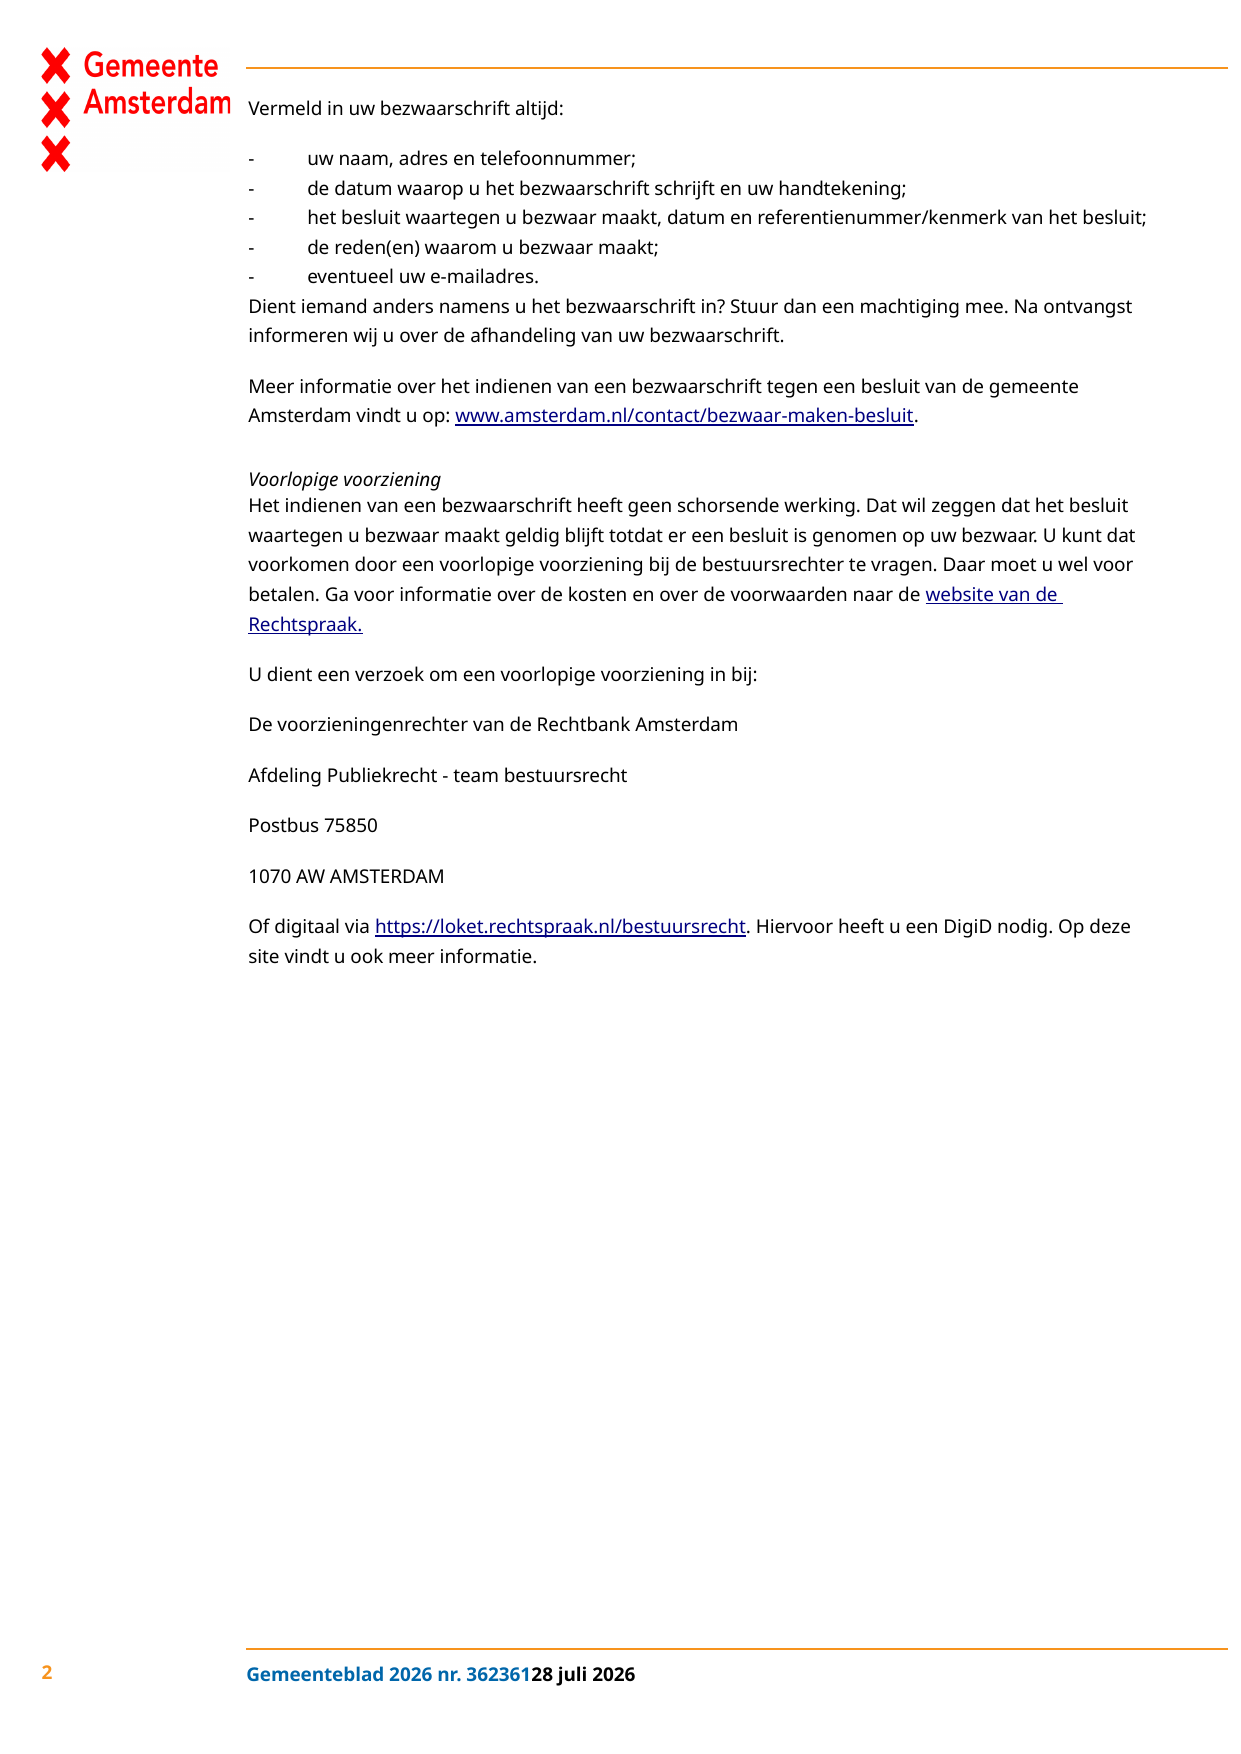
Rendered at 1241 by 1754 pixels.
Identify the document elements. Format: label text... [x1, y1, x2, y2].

text Vermeld in uw bezwaarschrift altijd: [248, 95, 1152, 121]
list de datum waarop u het bezwaarschrift schrijft en uw handtekening; [248, 175, 1152, 201]
text Afdeling Publiekrecht - team bestuursrecht [248, 762, 1152, 788]
list eventueel uw e-mailadres. [248, 263, 1152, 289]
text Voorlopige voorziening [248, 467, 1152, 492]
text U dient een verzoek om een voorlopige voorziening in bij: [248, 661, 1152, 687]
text Het indienen van een bezwaarschrift heeft geen schorsende werking. Dat wil zeggen dat het besluit waartegen u bezwaar maakt geldig blijft totdat er een besluit is genomen op uw bezwaar. U kunt dat voorkomen door een voorlopige voorziening bij de bestuursrechter te vragen. Daar moet u wel voor betalen. Ga voor informatie over de kosten en over de voorwaarden naar de website van de Rechtspraak. [248, 492, 1152, 636]
text 1070 AW AMSTERDAM [248, 863, 1152, 888]
text Dient iemand anders namens u het bezwaarschrift in? Stuur dan een machtiging mee. Na ontvangst informeren wij u over de afhandeling van uw bezwaarschrift. [248, 293, 1152, 348]
list uw naam, adres en telefoonnummer; [248, 145, 1152, 171]
picture [41, 47, 231, 172]
list de reden(en) waarom u bezwaar maakt; [248, 234, 1152, 260]
list het besluit waartegen u bezwaar maakt, datum en referentienummer/kenmerk van het besluit; [248, 204, 1152, 230]
text Of digitaal via https://loket.rechtspraak.nl/bestuursrecht. Hiervoor heeft u een DigiD nodig. Op deze site vindt u ook meer informatie. [248, 913, 1152, 968]
text De voorzieningenrechter van de Rechtbank Amsterdam [248, 712, 1152, 737]
text Meer informatie over het indienen van een bezwaarschrift tegen een besluit van de gemeente Amsterdam vindt u op: www.amsterdam.nl/contact/bezwaar-maken-besluit. [248, 373, 1152, 428]
text Postbus 75850 [248, 812, 1152, 838]
